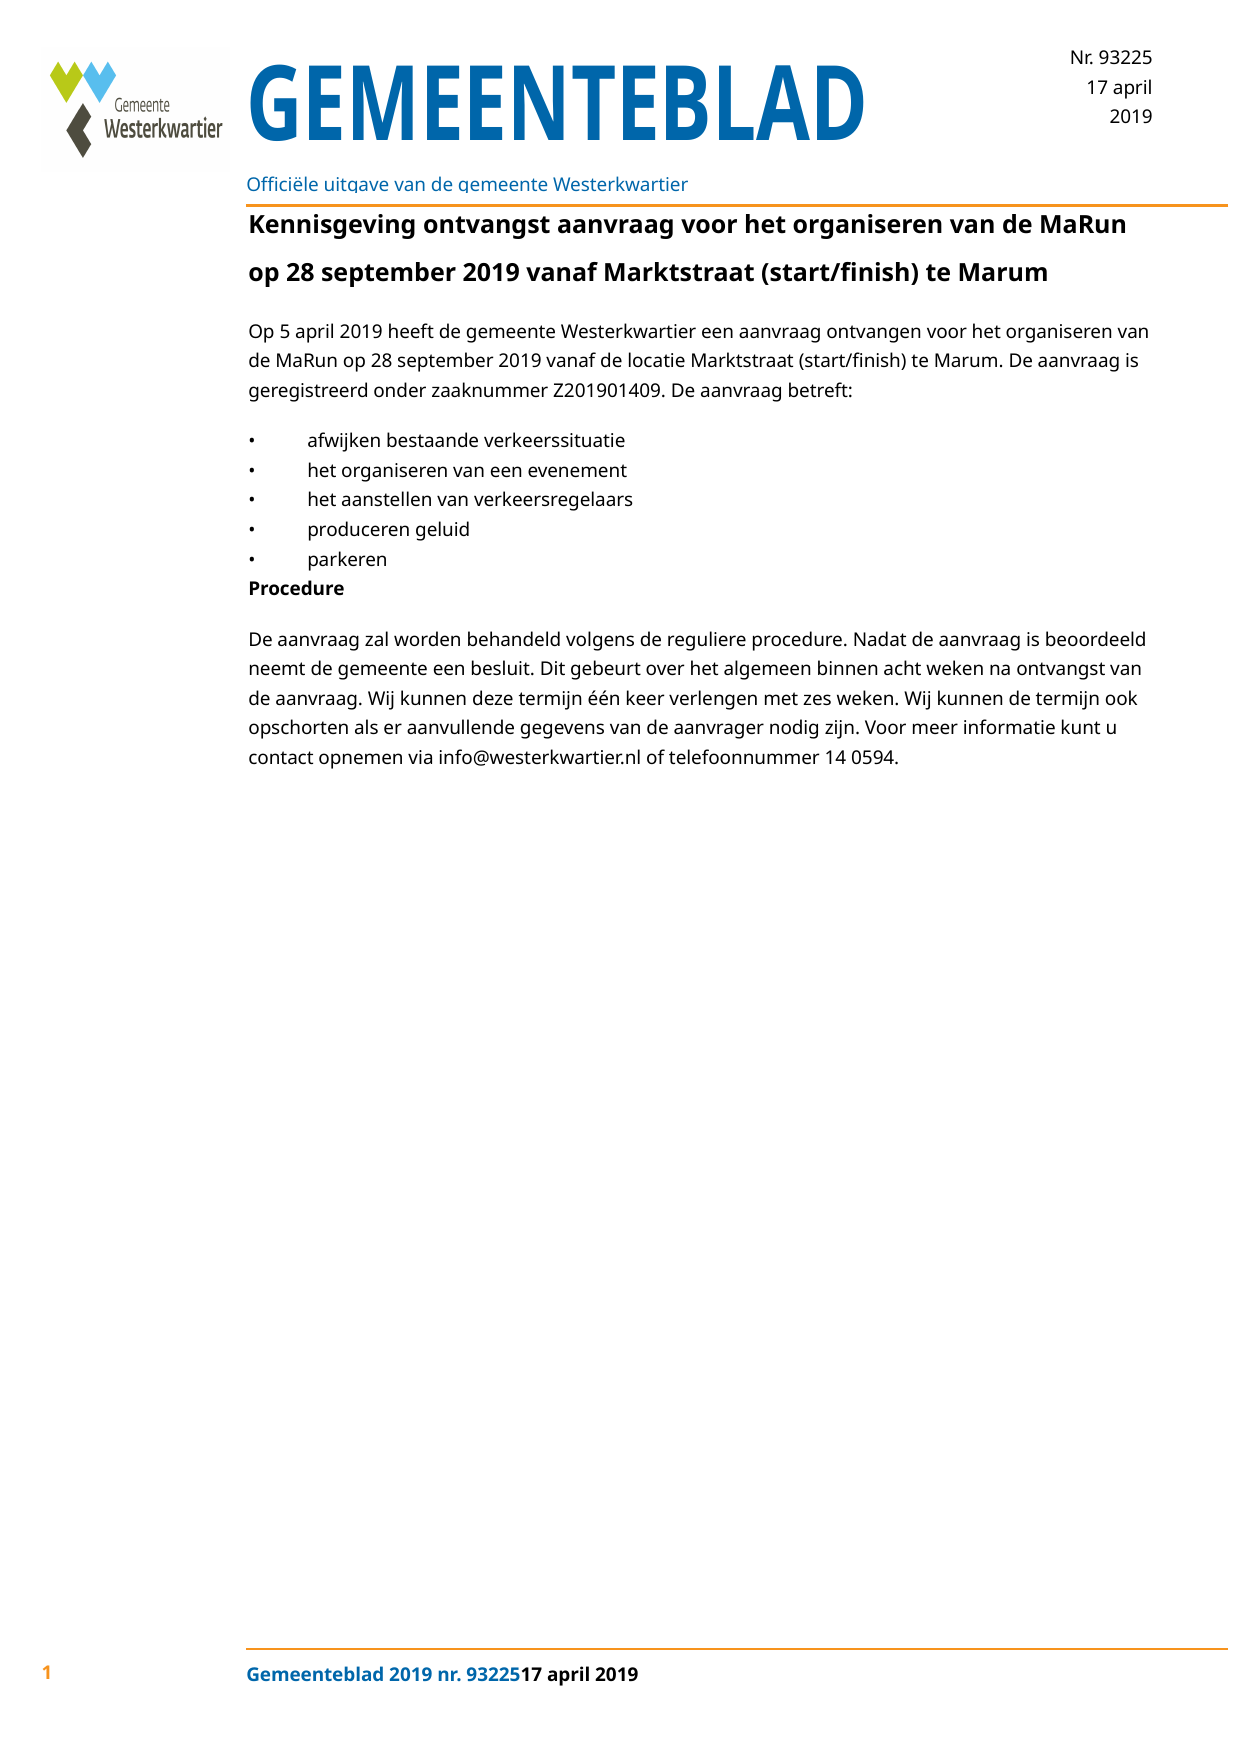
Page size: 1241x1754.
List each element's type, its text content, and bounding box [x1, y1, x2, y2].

list parkeren [248, 546, 1152, 572]
text Op 5 april 2019 heeft de gemeente Westerkwartier een aanvraag ontvangen voor het organiseren van de MaRun op 28 september 2019 vanaf de locatie Marktstraat (start/finish) te Marum. De aanvraag is geregistreerd onder zaaknummer Z201901409. De aanvraag betreft: [248, 318, 1152, 403]
picture [41, 47, 231, 172]
list afwijken bestaande verkeerssituatie [248, 427, 1152, 453]
text Procedure [248, 575, 1152, 601]
text De aanvraag zal worden behandeld volgens de reguliere procedure. Nadat de aanvraag is beoordeeld neemt de gemeente een besluit. Dit gebeurt over het algemeen binnen acht weken na ontvangst van de aanvraag. Wij kunnen deze termijn één keer verlengen met zes weken. Wij kunnen de termijn ook opschorten als er aanvullende gegevens van de aanvrager nodig zijn. Voor meer informatie kunt u contact opnemen via info@westerkwartier.nl of telefoonnummer 14 0594. [248, 626, 1152, 770]
list produceren geluid [248, 516, 1152, 542]
list het aanstellen van verkeersregelaars [248, 487, 1152, 512]
list het organiseren van een evenement [248, 457, 1152, 483]
text Kennisgeving ontvangst aanvraag voor het organiseren van de MaRun op 28 september 2019 vanaf Marktstraat (start/finish) te Marum [248, 207, 1152, 288]
